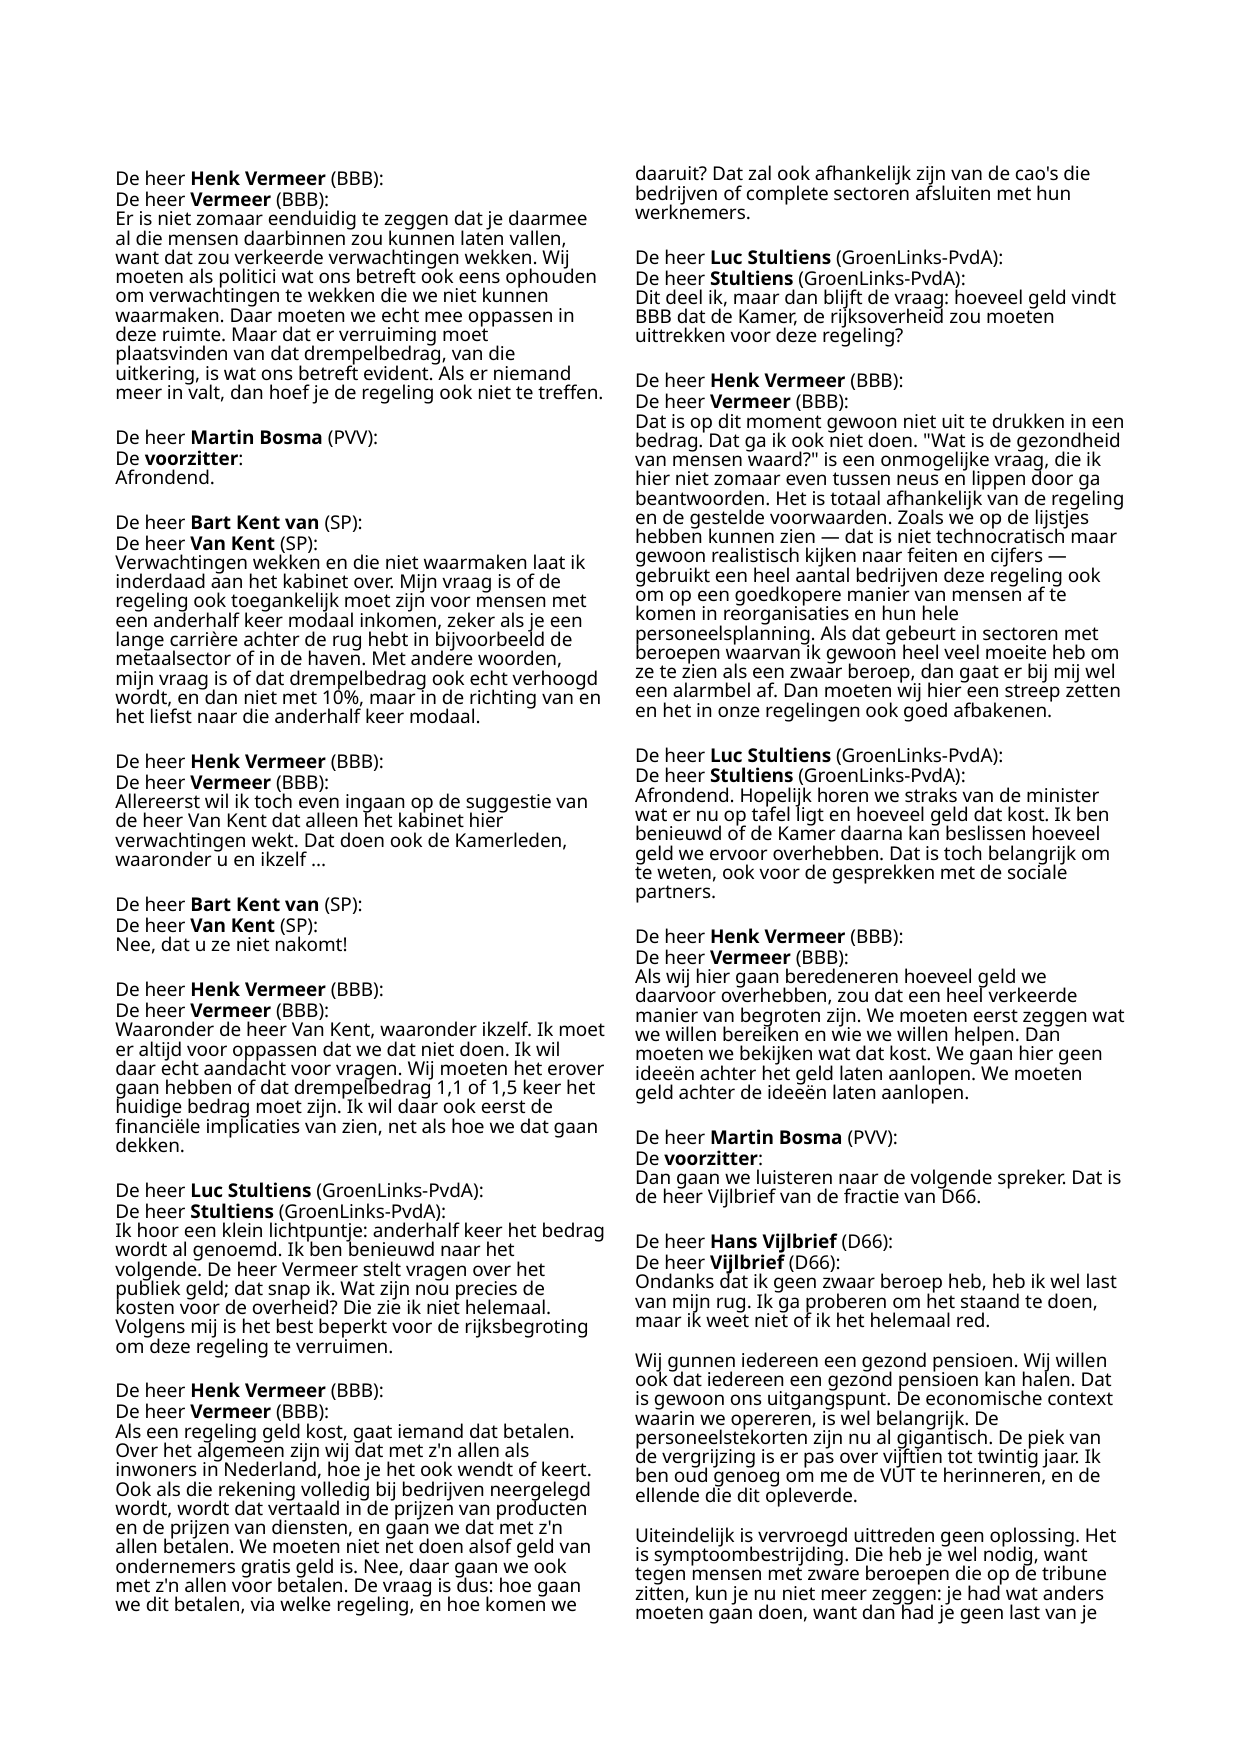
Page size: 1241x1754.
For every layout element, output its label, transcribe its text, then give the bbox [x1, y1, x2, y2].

text De heer Stultiens (GroenLinks-PvdA): [115, 1203, 605, 1222]
text De heer Henk Vermeer (BBB): [115, 748, 605, 774]
text De heer Vermeer (BBB): [115, 1002, 605, 1021]
text De heer Martin Bosma (PVV): [115, 424, 605, 449]
text De heer Henk Vermeer (BBB): [115, 1378, 605, 1403]
text De heer Henk Vermeer (BBB): [635, 368, 1125, 393]
text De heer Henk Vermeer (BBB): [115, 165, 605, 191]
text De heer Bart Kent van (SP): [115, 891, 605, 917]
text De heer Henk Vermeer (BBB): [115, 976, 605, 1002]
text Dan gaan we luisteren naar de volgende spreker. Dat is de heer Vijlbrief van de fractie van D66. [635, 1169, 1125, 1207]
text De voorzitter: [115, 449, 605, 469]
text De heer Van Kent (SP): [115, 535, 605, 554]
text daaruit? Dat zal ook afhankelijk zijn van de cao's die bedrijven of complete sectoren afsluiten met hun werknemers. [635, 165, 1125, 223]
text De heer Vijlbrief (D66): [635, 1254, 1125, 1273]
text Afrondend. [115, 469, 605, 488]
text Wij gunnen iedereen een gezond pensioen. Wij willen ook dat iedereen een gezond pensioen kan halen. Dat is gewoon ons uitgangspunt. De economische context waarin we opereren, is wel belangrijk. De personeelstekorten zijn nu al gigantisch. De piek van de vergrijzing is er pas over vijftien tot twintig jaar. Ik ben oud genoeg om me de VUT te herinneren, en de ellende die dit opleverde. [635, 1352, 1125, 1506]
text De heer Stultiens (GroenLinks-PvdA): [635, 270, 1125, 289]
text Dat is op dit moment gewoon niet uit te drukken in een bedrag. Dat ga ik ook niet doen. "Wat is de gezondheid van mensen waard?" is een onmogelijke vraag, die ik hier niet zomaar even tussen neus en lippen door ga beantwoorden. Het is totaal afhankelijk van de regeling en de gestelde voorwaarden. Zoals we op de lijstjes hebben kunnen zien — dat is niet technocratisch maar gewoon realistisch kijken naar feiten en cijfers — gebruikt een heel aantal bedrijven deze regeling ook om op een goedkopere manier van mensen af te komen in reorganisaties en hun hele personeelsplanning. Als dat gebeurt in sectoren met beroepen waarvan ik gewoon heel veel moeite heb om ze te zien als een zwaar beroep, dan gaat er bij mij wel een alarmbel af. Dan moeten wij hier een streep zetten en het in onze regelingen ook goed afbakenen. [635, 413, 1125, 721]
text Er is niet zomaar eenduidig te zeggen dat je daarmee al die mensen daarbinnen zou kunnen laten vallen, want dat zou verkeerde verwachtingen wekken. Wij moeten als politici wat ons betreft ook eens ophouden om verwachtingen te wekken die we niet kunnen waarmaken. Daar moeten we echt mee oppassen in deze ruimte. Maar dat er verruiming moet plaatsvinden van dat drempelbedrag, van die uitkering, is wat ons betreft evident. Als er niemand meer in valt, dan hoef je de regeling ook niet te treffen. [115, 210, 605, 403]
text De heer Luc Stultiens (GroenLinks-PvdA): [115, 1177, 605, 1203]
text Ik hoor een klein lichtpuntje: anderhalf keer het bedrag wordt al genoemd. Ik ben benieuwd naar het volgende. De heer Vermeer stelt vragen over het publiek geld; dat snap ik. Wat zijn nou precies de kosten voor de overheid? Die zie ik niet helemaal. Volgens mij is het best beperkt voor de rijksbegroting om deze regeling te verruimen. [115, 1222, 605, 1357]
text De heer Henk Vermeer (BBB): [635, 923, 1125, 949]
text De heer Hans Vijlbrief (D66): [635, 1228, 1125, 1254]
text De heer Luc Stultiens (GroenLinks-PvdA): [635, 244, 1125, 270]
text De heer Bart Kent van (SP): [115, 509, 605, 535]
text Verwachtingen wekken en die niet waarmaken laat ik inderdaad aan het kabinet over. Mijn vraag is of de regeling ook toegankelijk moet zijn voor mensen met een anderhalf keer modaal inkomen, zeker als je een lange carrière achter de rug hebt in bijvoorbeeld de metaalsector of in de haven. Met andere woorden, mijn vraag is of dat drempelbedrag ook echt verhoogd wordt, en dan niet met 10%, maar in de richting van en het liefst naar die anderhalf keer modaal. [115, 554, 605, 727]
text De heer Martin Bosma (PVV): [635, 1124, 1125, 1150]
text Als wij hier gaan beredeneren hoeveel geld we daarvoor overhebben, zou dat een heel verkeerde manier van begroten zijn. We moeten eerst zeggen wat we willen bereiken en wie we willen helpen. Dan moeten we bekijken wat dat kost. We gaan hier geen ideeën achter het geld laten aanlopen. We moeten geld achter de ideeën laten aanlopen. [635, 968, 1125, 1103]
text De heer Luc Stultiens (GroenLinks-PvdA): [635, 742, 1125, 767]
text De voorzitter: [635, 1150, 1125, 1169]
text Als een regeling geld kost, gaat iemand dat betalen. Over het algemeen zijn wij dat met z'n allen als inwoners in Nederland, hoe je het ook wendt of keert. Ook als die rekening volledig bij bedrijven neergelegd wordt, wordt dat vertaald in de prijzen van producten en de prijzen van diensten, en gaan we dat met z'n allen betalen. We moeten niet net doen alsof geld van ondernemers gratis geld is. Nee, daar gaan we ook met z'n allen voor betalen. De vraag is dus: hoe gaan we dit betalen, via welke regeling, en hoe komen we [115, 1423, 605, 1615]
text Waaronder de heer Van Kent, waaronder ikzelf. Ik moet er altijd voor oppassen dat we dat niet doen. Ik wil daar echt aandacht voor vragen. Wij moeten het erover gaan hebben of dat drempelbedrag 1,1 of 1,5 keer het huidige bedrag moet zijn. Ik wil daar ook eerst de financiële implicaties van zien, net als hoe we dat gaan dekken. [115, 1021, 605, 1156]
text Dit deel ik, maar dan blijft de vraag: hoeveel geld vindt BBB dat de Kamer, de rijksoverheid zou moeten uittrekken voor deze regeling? [635, 289, 1125, 347]
text Afrondend. Hopelijk horen we straks van de minister wat er nu op tafel ligt en hoeveel geld dat kost. Ik ben benieuwd of de Kamer daarna kan beslissen hoeveel geld we ervoor overhebben. Dat is toch belangrijk om te weten, ook voor de gesprekken met de sociale partners. [635, 787, 1125, 902]
text De heer Vermeer (BBB): [635, 393, 1125, 413]
text Uiteindelijk is vervroegd uittreden geen oplossing. Het is symptoombestrijding. Die heb je wel nodig, want tegen mensen met zware beroepen die op de tribune zitten, kun je nu niet meer zeggen: je had wat anders moeten gaan doen, want dan had je geen last van je [635, 1527, 1125, 1623]
text De heer Vermeer (BBB): [115, 1403, 605, 1423]
text De heer Van Kent (SP): [115, 917, 605, 936]
text De heer Vermeer (BBB): [115, 191, 605, 210]
text Allereerst wil ik toch even ingaan op de suggestie van de heer Van Kent dat alleen het kabinet hier verwachtingen wekt. Dat doen ook de Kamerleden, waaronder u en ikzelf ... [115, 793, 605, 870]
text Nee, dat u ze niet nakomt! [115, 936, 605, 955]
text De heer Stultiens (GroenLinks-PvdA): [635, 767, 1125, 787]
text De heer Vermeer (BBB): [635, 949, 1125, 968]
text De heer Vermeer (BBB): [115, 774, 605, 793]
text Ondanks dat ik geen zwaar beroep heb, heb ik wel last van mijn rug. Ik ga proberen om het staand te doen, maar ik weet niet of ik het helemaal red. [635, 1273, 1125, 1331]
